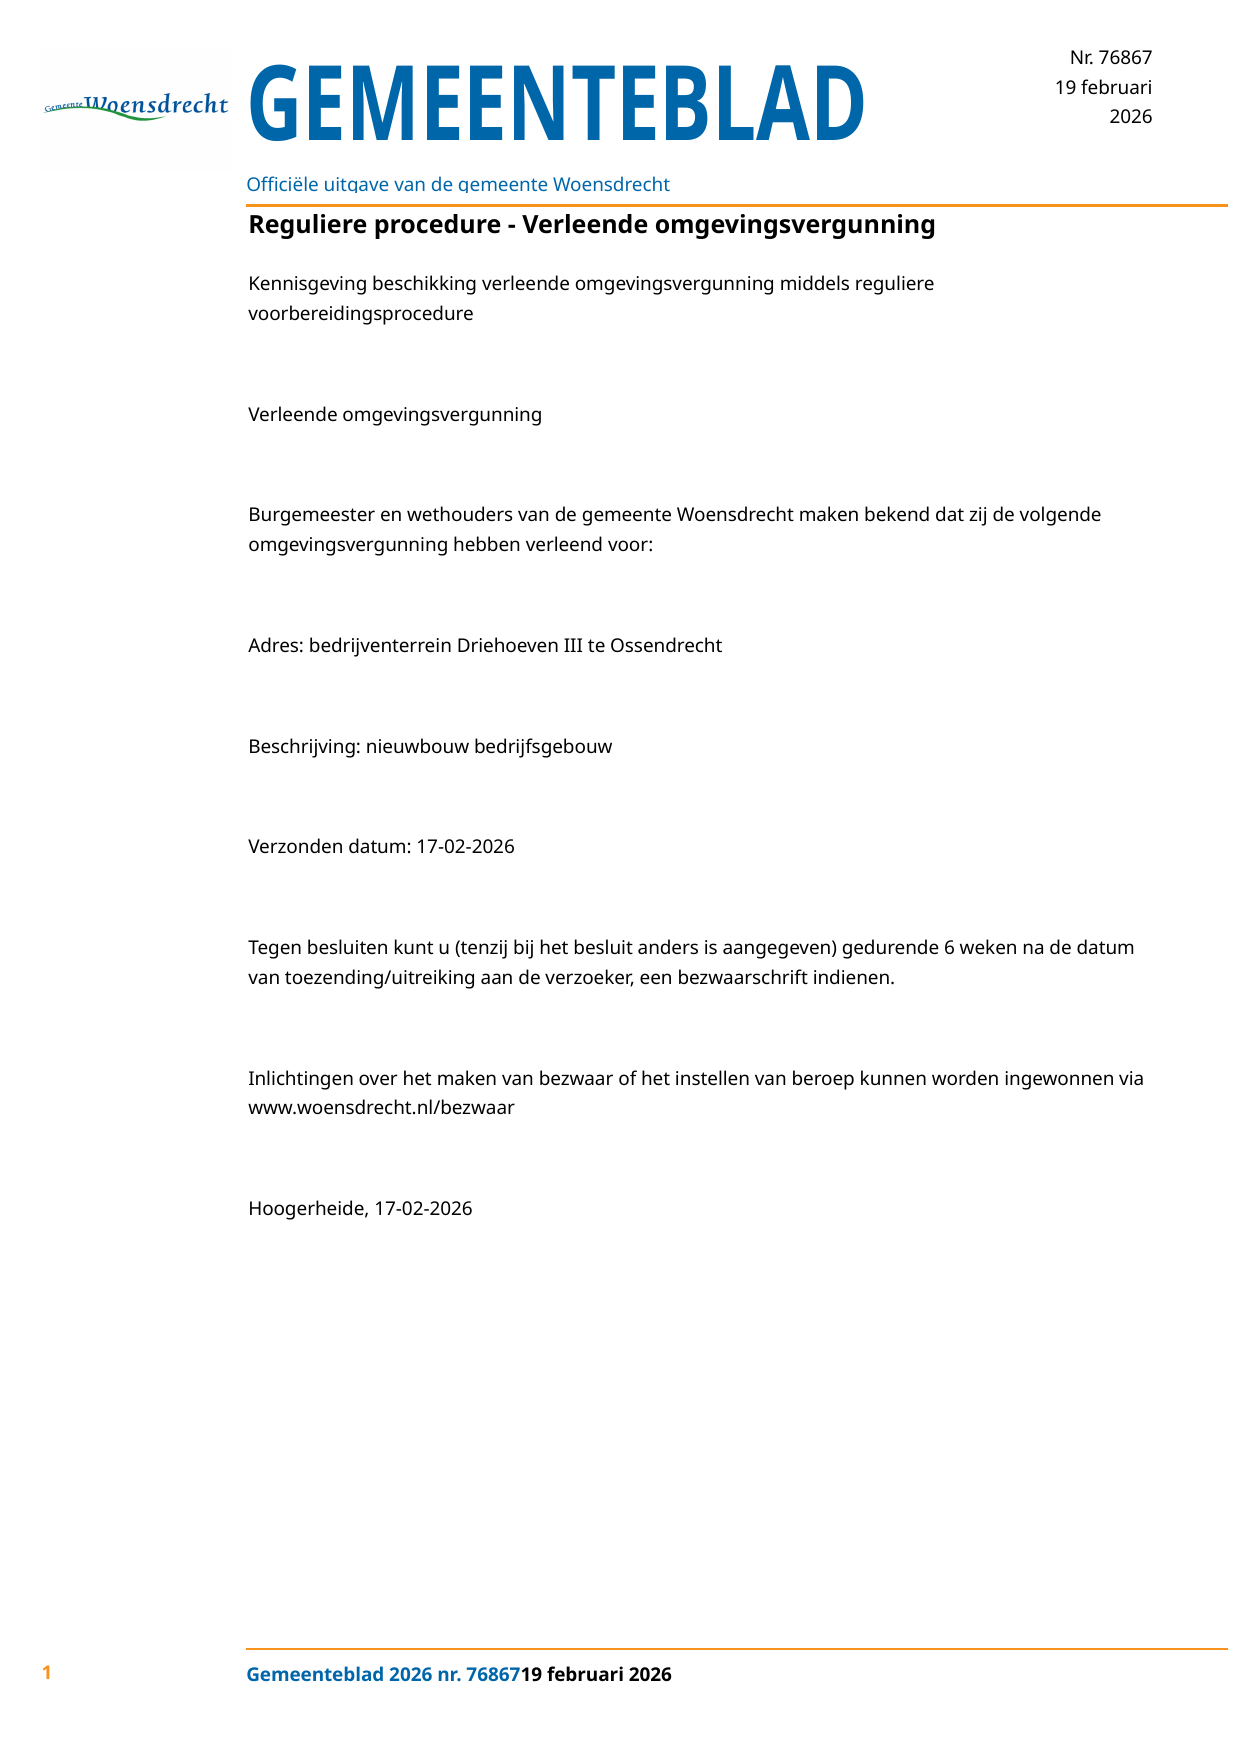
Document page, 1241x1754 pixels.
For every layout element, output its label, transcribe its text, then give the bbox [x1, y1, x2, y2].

text Kennisgeving beschikking verleende omgevingsvergunning middels reguliere voorbereidingsprocedure [248, 270, 1152, 326]
text Adres: bedrijventerrein Driehoeven III te Ossendrecht [248, 632, 1152, 658]
text Tegen besluiten kunt u (tenzij bij het besluit anders is aangegeven) gedurende 6 weken na de datum van toezending/uitreiking aan de verzoeker, een bezwaarschrift indienen. [248, 934, 1152, 990]
text Reguliere procedure - Verleende omgevingsvergunning [248, 207, 1152, 241]
text Burgemeester en wethouders van de gemeente Woensdrecht maken bekend dat zij de volgende omgevingsvergunning hebben verleend voor: [248, 502, 1152, 557]
text Beschrijving: nieuwbouw bedrijfsgebouw [248, 733, 1152, 758]
picture [41, 47, 231, 172]
text Verzonden datum: 17-02-2026 [248, 834, 1152, 859]
text Hoogerheide, 17-02-2026 [248, 1195, 1152, 1221]
text Verleende omgevingsvergunning [248, 401, 1152, 426]
text Inlichtingen over het maken van bezwaar of het instellen van beroep kunnen worden ingewonnen via www.woensdrecht.nl/bezwaar [248, 1065, 1152, 1120]
